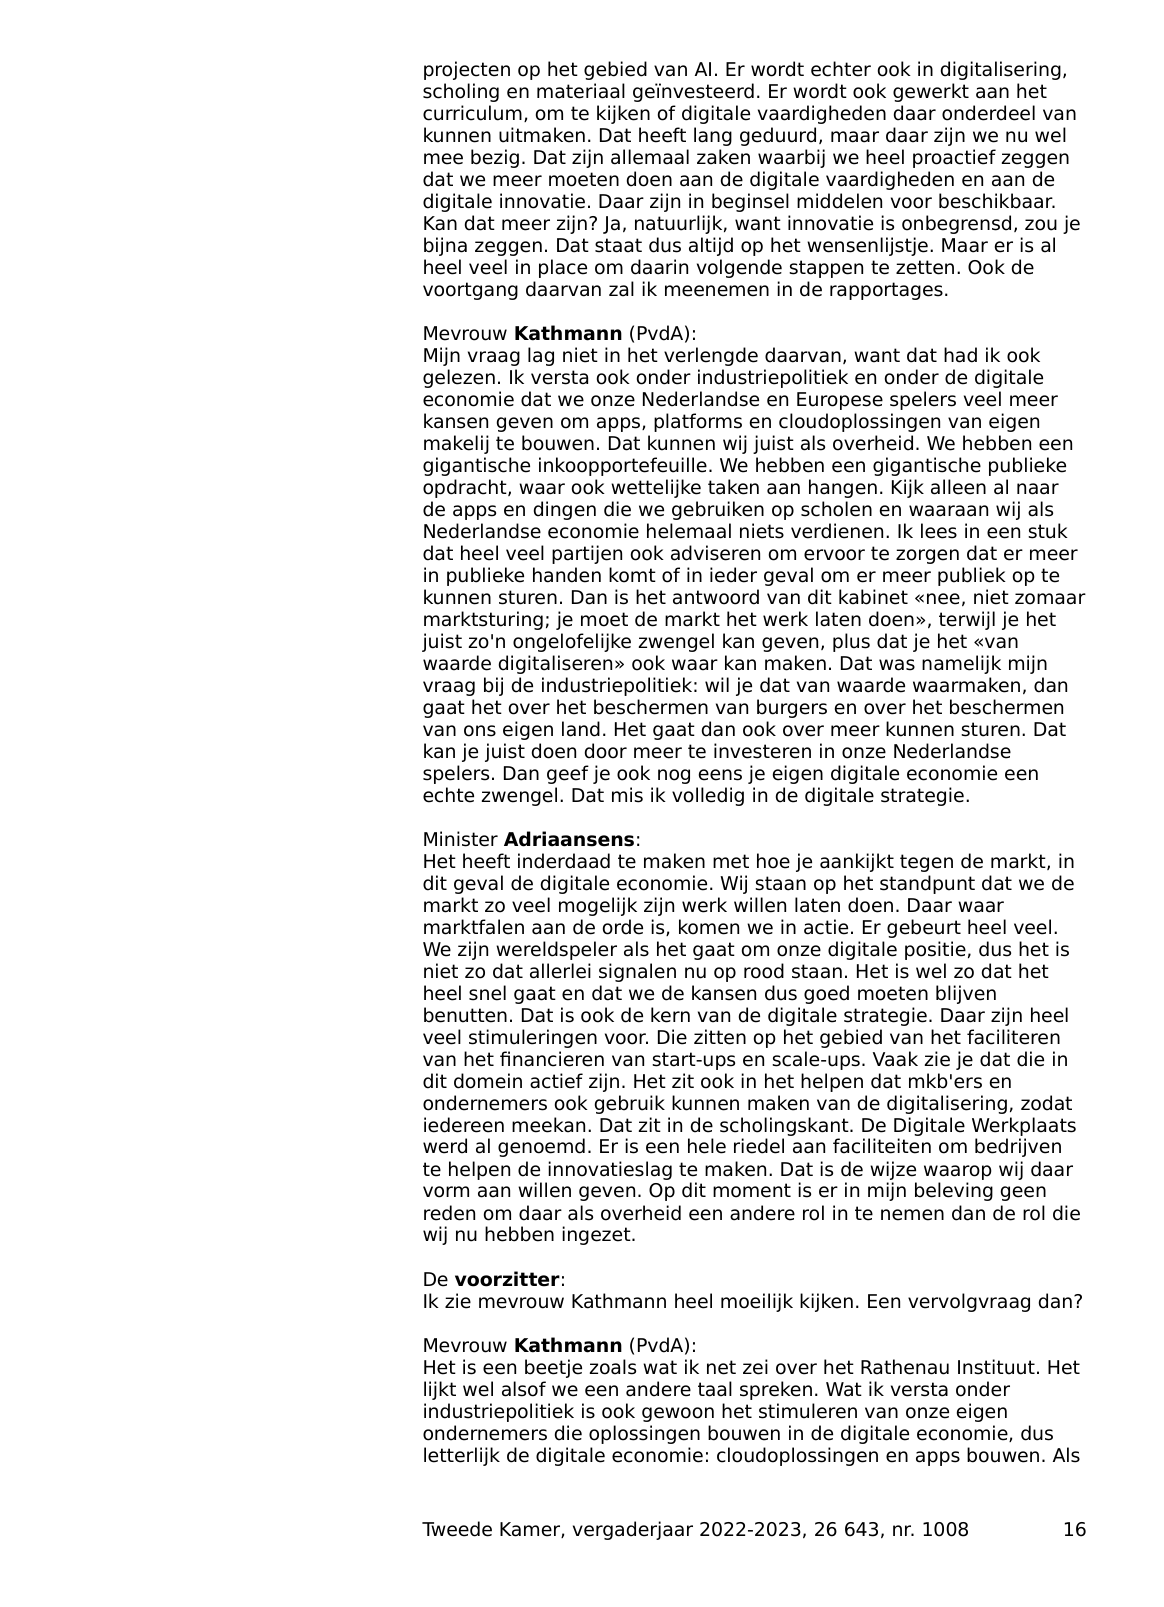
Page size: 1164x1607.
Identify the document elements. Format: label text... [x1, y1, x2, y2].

text projecten op het gebied van AI. Er wordt echter ook in digitalisering, scholing en materiaal geïnvesteerd. Er wordt ook gewerkt aan het curriculum, om te kijken of digitale vaardigheden daar onderdeel van kunnen uitmaken. Dat heeft lang geduurd, maar daar zijn we nu wel mee bezig. Dat zijn allemaal zaken waarbij we heel proactief zeggen dat we meer moeten doen aan de digitale vaardigheden en aan de digitale innovatie. Daar zijn in beginsel middelen voor beschikbaar. Kan dat meer zijn? Ja, natuurlijk, want innovatie is onbegrensd, zou je bijna zeggen. Dat staat dus altijd op het wensenlijstje. Maar er is al heel veel in place om daarin volgende stappen te zetten. Ook de voortgang daarvan zal ik meenemen in de rapportages. [422, 59, 1087, 301]
text Het heeft inderdaad te maken met hoe je aankijkt tegen de markt, in dit geval de digitale economie. Wij staan op het standpunt dat we de markt zo veel mogelijk zijn werk willen laten doen. Daar waar marktfalen aan de orde is, komen we in actie. Er gebeurt heel veel. We zijn wereldspeler als het gaat om onze digitale positie, dus het is niet zo dat allerlei signalen nu op rood staan. Het is wel zo dat het heel snel gaat en dat we de kansen dus goed moeten blijven benutten. Dat is ook de kern van de digitale strategie. Daar zijn heel veel stimuleringen voor. Die zitten op het gebied van het faciliteren van het financieren van start-ups en scale-ups. Vaak zie je dat die in dit domein actief zijn. Het zit ook in het helpen dat mkb'ers en ondernemers ook gebruik kunnen maken van de digitalisering, zodat iedereen meekan. Dat zit in de scholingskant. De Digitale Werkplaats werd al genoemd. Er is een hele riedel aan faciliteiten om bedrijven te helpen de innovatieslag te maken. Dat is de wijze waarop wij daar vorm aan willen geven. Op dit moment is er in mijn beleving geen reden om daar als overheid een andere rol in te nemen dan de rol die wij nu hebben ingezet. [422, 851, 1087, 1246]
text Mevrouw Kathmann (PvdA): [422, 323, 1087, 345]
text Mevrouw Kathmann (PvdA): [422, 1335, 1087, 1357]
text Ik zie mevrouw Kathmann heel moeilijk kijken. Een vervolgvraag dan? [422, 1291, 1087, 1312]
text De voorzitter: [422, 1268, 1087, 1291]
text Minister Adriaansens: [422, 829, 1087, 851]
text Mijn vraag lag niet in het verlengde daarvan, want dat had ik ook gelezen. Ik versta ook onder industriepolitiek en onder de digitale economie dat we onze Nederlandse en Europese spelers veel meer kansen geven om apps, platforms en cloudoplossingen van eigen makelij te bouwen. Dat kunnen wij juist als overheid. We hebben een gigantische inkoopportefeuille. We hebben een gigantische publieke opdracht, waar ook wettelijke taken aan hangen. Kijk alleen al naar de apps en dingen die we gebruiken op scholen en waaraan wij als Nederlandse economie helemaal niets verdienen. Ik lees in een stuk dat heel veel partijen ook adviseren om ervoor te zorgen dat er meer in publieke handen komt of in ieder geval om er meer publiek op te kunnen sturen. Dan is het antwoord van dit kabinet «nee, niet zomaar marktsturing; je moet de markt het werk laten doen», terwijl je het juist zo'n ongelofelijke zwengel kan geven, plus dat je het «van waarde digitaliseren» ook waar kan maken. Dat was namelijk mijn vraag bij de industriepolitiek: wil je dat van waarde waarmaken, dan gaat het over het beschermen van burgers en over het beschermen van ons eigen land. Het gaat dan ook over meer kunnen sturen. Dat kan je juist doen door meer te investeren in onze Nederlandse spelers. Dan geef je ook nog eens je eigen digitale economie een echte zwengel. Dat mis ik volledig in de digitale strategie. [422, 345, 1087, 807]
text Het is een beetje zoals wat ik net zei over het Rathenau Instituut. Het lijkt wel alsof we een andere taal spreken. Wat ik versta onder industriepolitiek is ook gewoon het stimuleren van onze eigen ondernemers die oplossingen bouwen in de digitale economie, dus letterlijk de digitale economie: cloudoplossingen en apps bouwen. Als [422, 1357, 1087, 1467]
